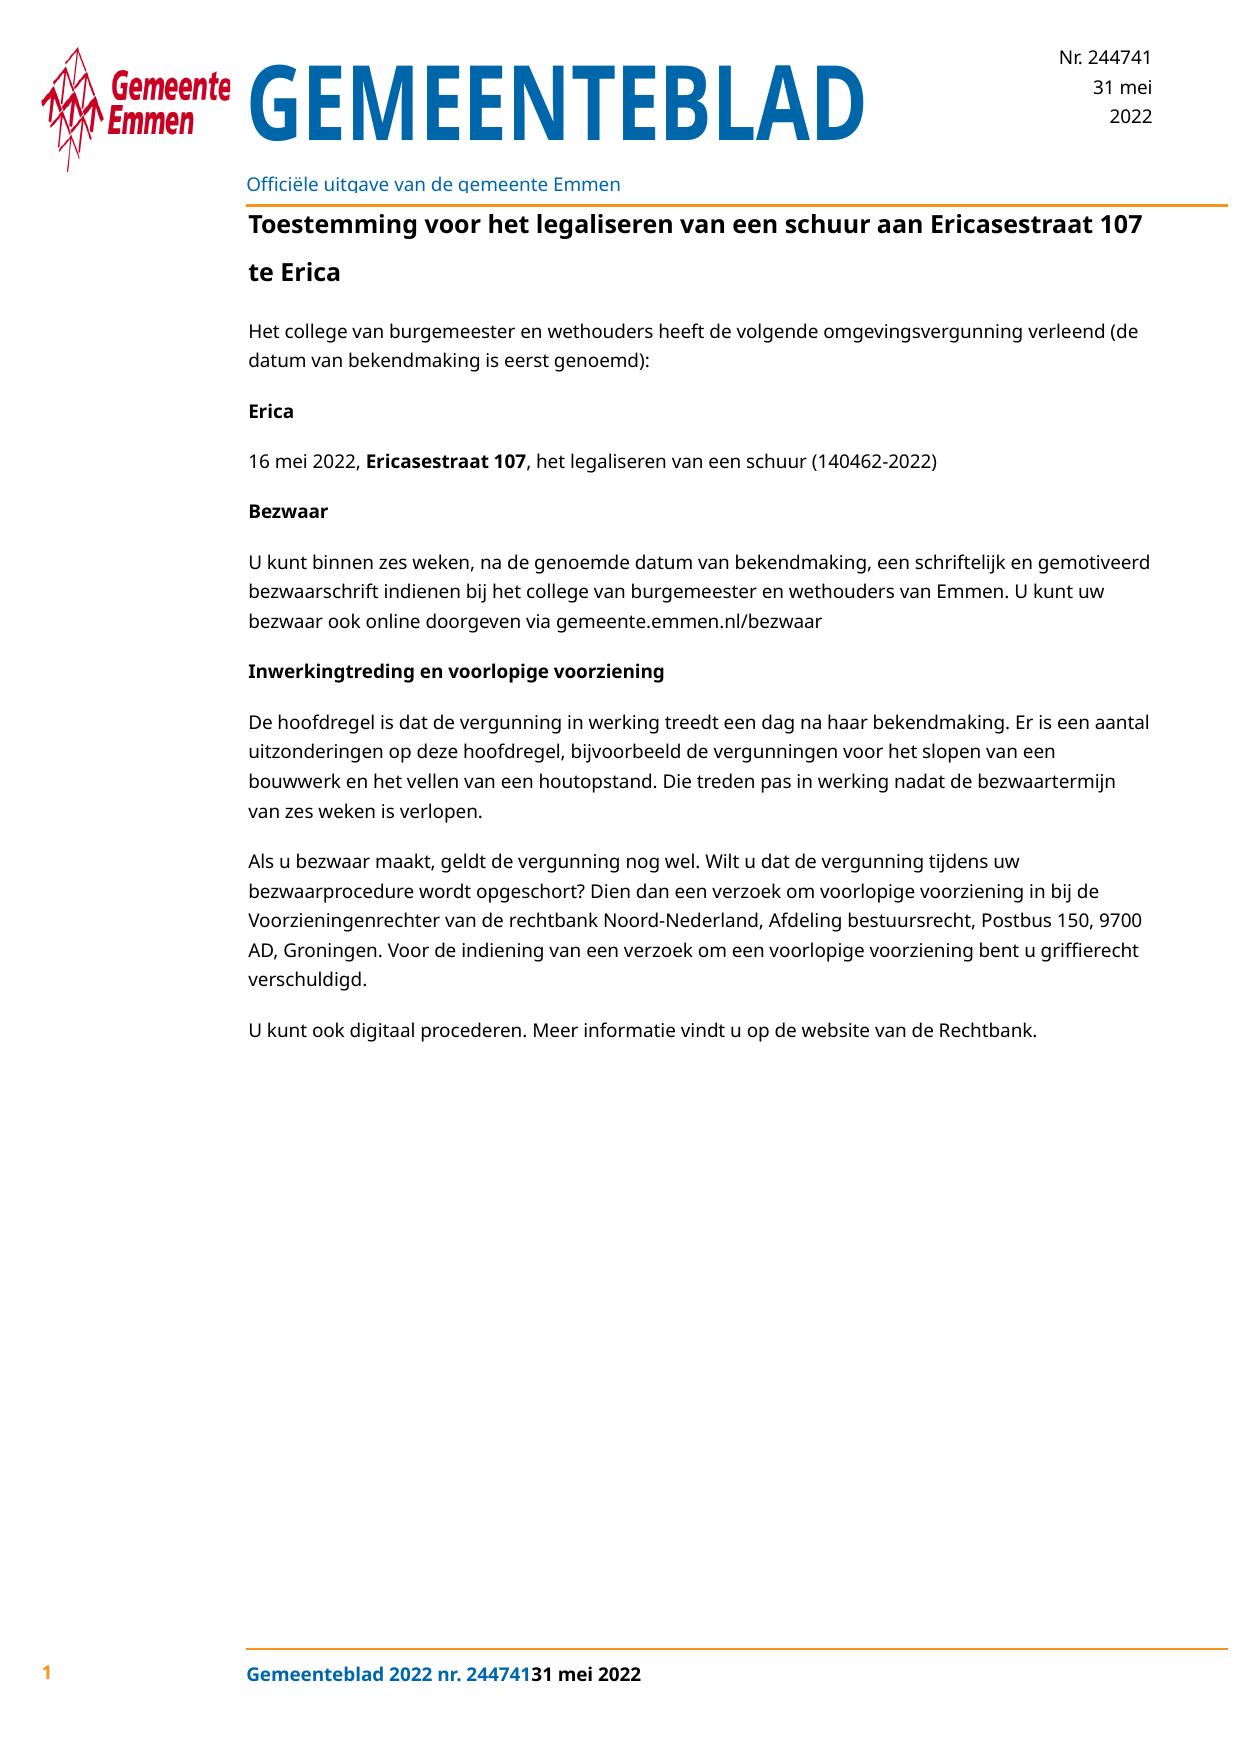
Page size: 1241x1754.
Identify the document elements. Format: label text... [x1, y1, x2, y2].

text Inwerkingtreding en voorlopige voorziening [248, 659, 1152, 684]
text U kunt binnen zes weken, na de genoemde datum van bekendmaking, een schriftelijk en gemotiveerd bezwaarschrift indienen bij het college van burgemeester en wethouders van Emmen. U kunt uw bezwaar ook online doorgeven via gemeente.emmen.nl/bezwaar [248, 549, 1152, 634]
text Het college van burgemeester en wethouders heeft de volgende omgevingsvergunning verleend (de datum van bekendmaking is eerst genoemd): [248, 318, 1152, 373]
picture [41, 47, 231, 172]
text Erica [248, 398, 1152, 424]
text De hoofdregel is dat de vergunning in werking treedt een dag na haar bekendmaking. Er is een aantal uitzonderingen op deze hoofdregel, bijvoorbeeld de vergunningen voor het slopen van een bouwwerk en het vellen van een houtopstand. Die treden pas in werking nadat de bezwaartermijn van zes weken is verlopen. [248, 709, 1152, 824]
text 16 mei 2022, Ericasestraat 107, het legaliseren van een schuur (140462-2022) [248, 448, 1152, 474]
text Als u bezwaar maakt, geldt de vergunning nog wel. Wilt u dat de vergunning tijdens uw bezwaarprocedure wordt opgeschort? Dien dan een verzoek om voorlopige voorziening in bij de Voorzieningenrechter van de rechtbank Noord-Nederland, Afdeling bestuursrecht, Postbus 150, 9700 AD, Groningen. Voor de indiening van een verzoek om een voorlopige voorziening bent u griffierecht verschuldigd. [248, 848, 1152, 992]
text Toestemming voor het legaliseren van een schuur aan Ericasestraat 107 te Erica [248, 207, 1152, 288]
text U kunt ook digitaal procederen. Meer informatie vindt u op de website van de Rechtbank. [248, 1017, 1152, 1043]
text Bezwaar [248, 499, 1152, 524]
